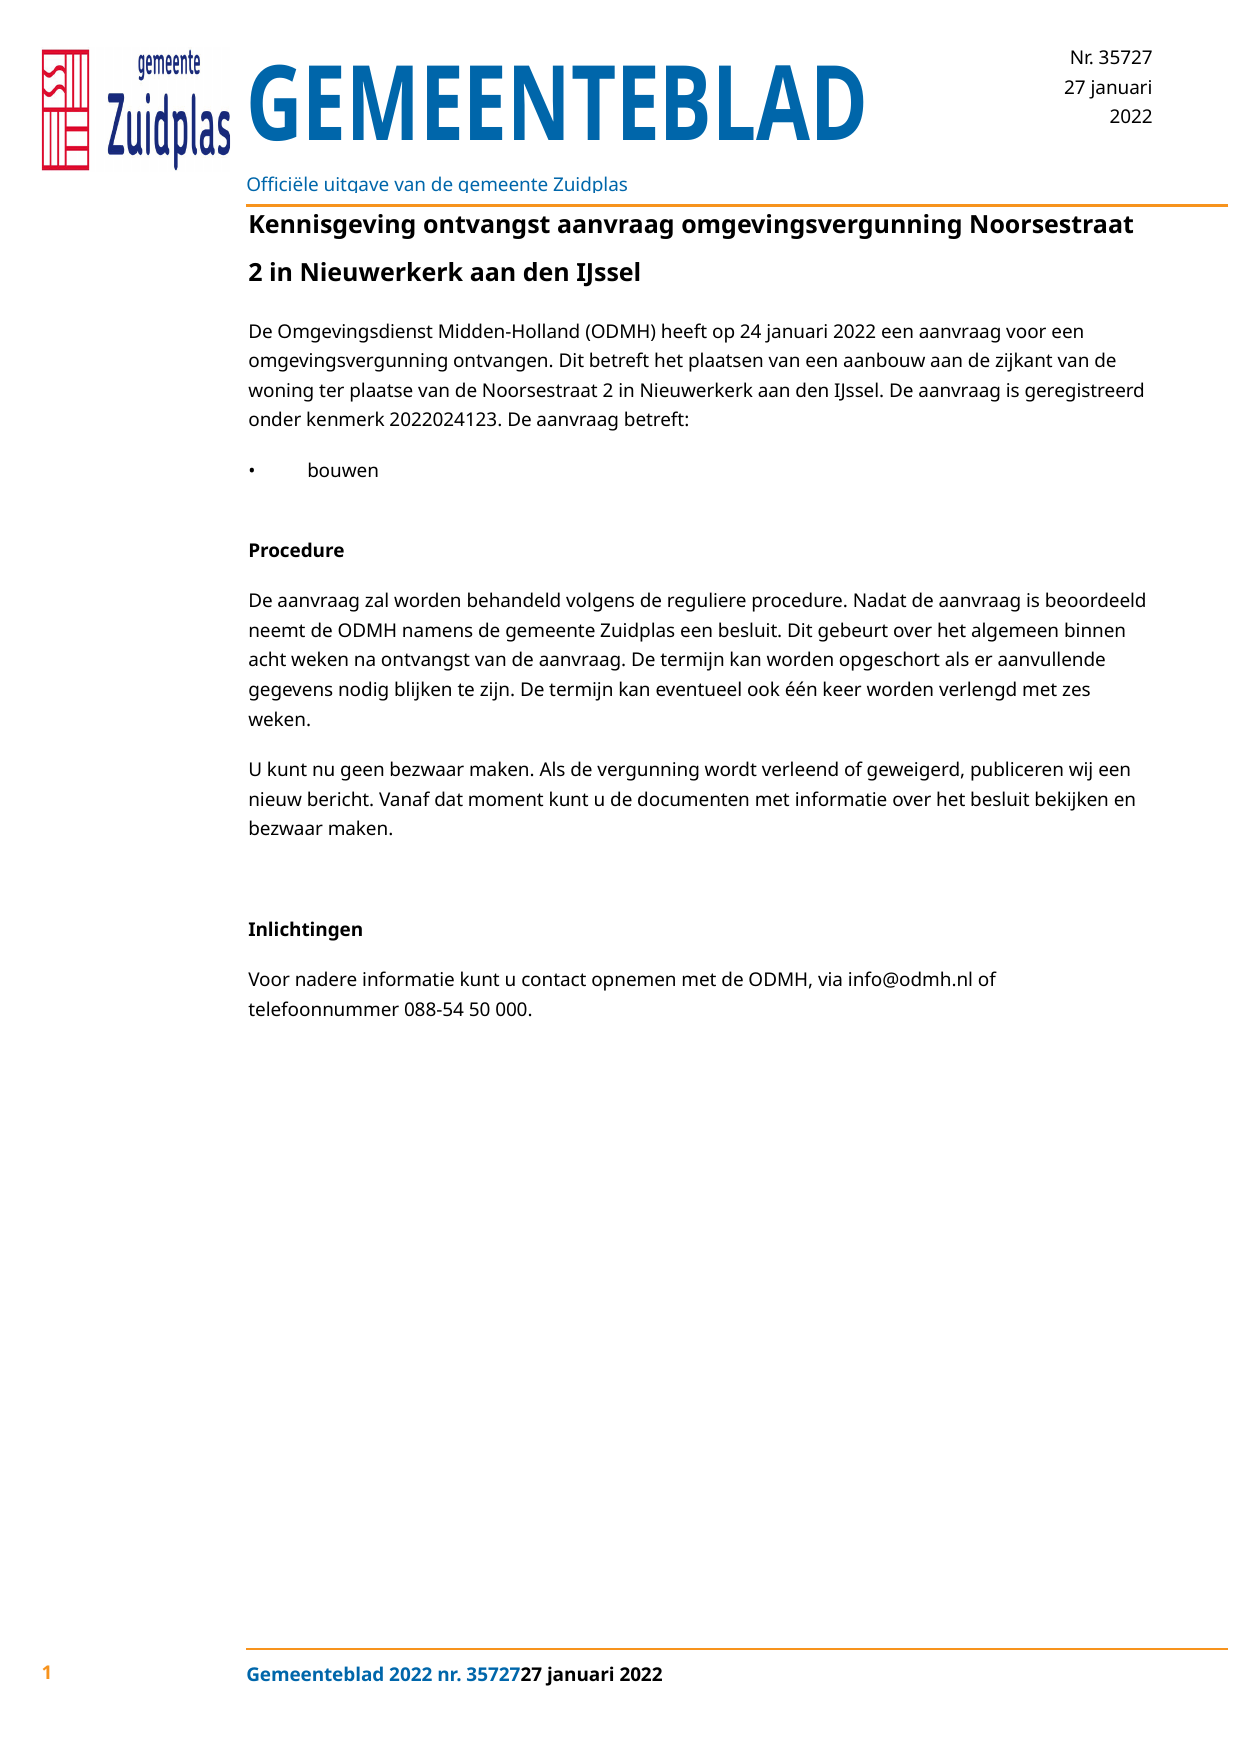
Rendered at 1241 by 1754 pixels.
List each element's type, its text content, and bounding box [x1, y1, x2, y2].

text De aanvraag zal worden behandeld volgens de reguliere procedure. Nadat de aanvraag is beoordeeld neemt de ODMH namens de gemeente Zuidplas een besluit. Dit gebeurt over het algemeen binnen acht weken na ontvangst van de aanvraag. De termijn kan worden opgeschort als er aanvullende gegevens nodig blijken te zijn. De termijn kan eventueel ook één keer worden verlengd met zes weken. [248, 587, 1152, 732]
picture [41, 47, 231, 172]
list bouwen [248, 457, 1152, 483]
text U kunt nu geen bezwaar maken. Als de vergunning wordt verleend of geweigerd, publiceren wij een nieuw bericht. Vanaf dat moment kunt u de documenten met informatie over het besluit bekijken en bezwaar maken. [248, 756, 1152, 841]
text Procedure [248, 537, 1152, 563]
text De Omgevingsdienst Midden-Holland (ODMH) heeft op 24 januari 2022 een aanvraag voor een omgevingsvergunning ontvangen. Dit betreft het plaatsen van een aanbouw aan de zijkant van de woning ter plaatse van de Noorsestraat 2 in Nieuwerkerk aan den IJssel. De aanvraag is geregistreerd onder kenmerk 2022024123. De aanvraag betreft: [248, 318, 1152, 432]
text Inlichtingen [248, 916, 1152, 942]
text Kennisgeving ontvangst aanvraag omgevingsvergunning Noorsestraat 2 in Nieuwerkerk aan den IJssel [248, 207, 1152, 288]
text Voor nadere informatie kunt u contact opnemen met de ODMH, via info@odmh.nl of telefoonnummer 088-54 50 000. [248, 967, 1152, 1022]
